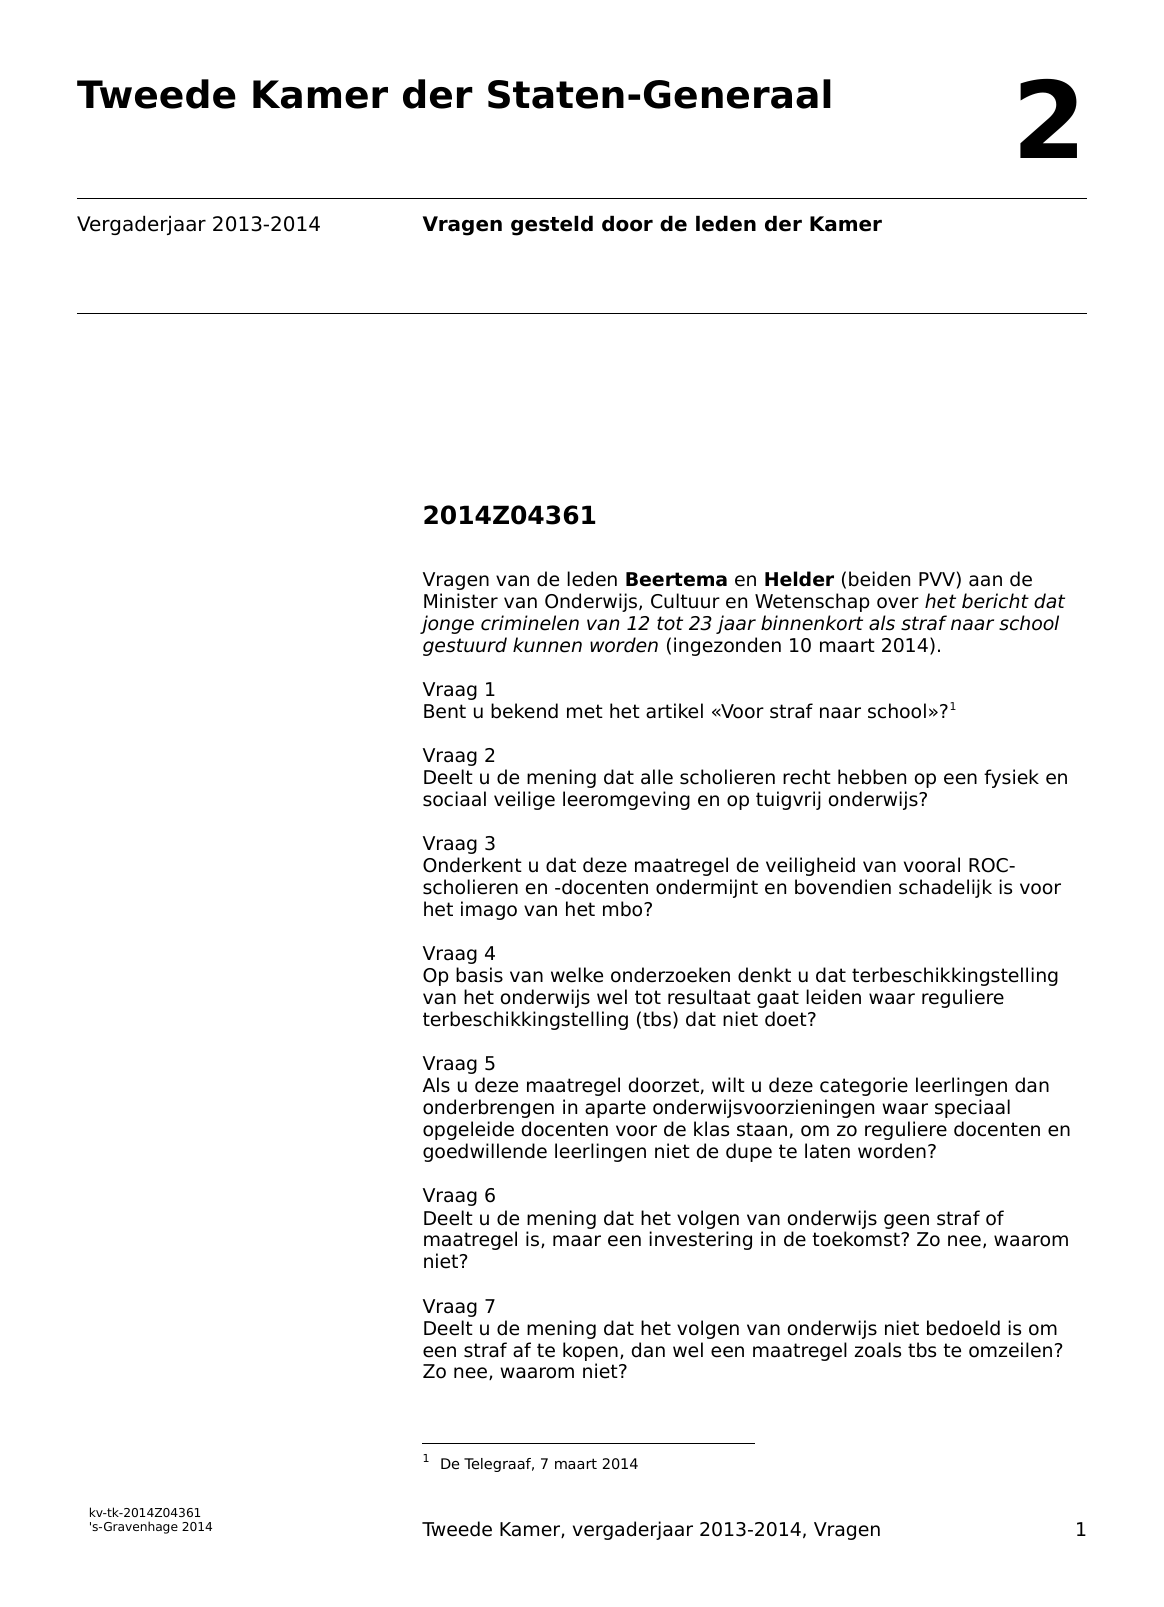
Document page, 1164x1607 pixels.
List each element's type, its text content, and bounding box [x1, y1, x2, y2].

text 's-Gravenhage 2014 [88, 1520, 323, 1534]
text Vraag 7 [422, 1296, 1087, 1317]
table_header Tweede Kamer der Staten-Generaal [77, 59, 886, 198]
text Als u deze maatregel doorzet, wilt u deze categorie leerlingen dan onderbrengen in aparte onderwijsvoorzieningen waar speciaal opgeleide docenten voor de klas staan, om zo reguliere docenten en goedwillende leerlingen niet de dupe te laten worden? [422, 1075, 1087, 1163]
text Vraag 2 [422, 745, 1087, 767]
text Vragen van de leden Beertema en Helder (beiden PVV) aan de Minister van Onderwijs, Cultuur en Wetenschap over het bericht dat jonge criminelen van 12 tot 23 jaar binnenkort als straf naar school gestuurd kunnen worden (ingezonden 10 maart 2014). [422, 569, 1087, 657]
text De Telegraaf, 7 maart 2014 [422, 1452, 1087, 1474]
text Onderkent u dat deze maatregel de veiligheid van vooral ROC-scholieren en -docenten ondermijnt en bovendien schadelijk is voor het imago van het mbo? [422, 855, 1087, 921]
text Vraag 5 [422, 1053, 1087, 1075]
table_header 2 [886, 59, 1087, 198]
text Deelt u de mening dat alle scholieren recht hebben op een fysiek en sociaal veilige leeromgeving en op tuigvrij onderwijs? [422, 767, 1087, 811]
text Deelt u de mening dat het volgen van onderwijs geen straf of maatregel is, maar een investering in de toekomst? Zo nee, waarom niet? [422, 1207, 1087, 1273]
table_cell Vergaderjaar 2013-2014 [77, 199, 422, 313]
text kv-tk-2014Z04361 [88, 1506, 323, 1520]
text 2014Z04361 [422, 501, 1087, 531]
text Vraag 3 [422, 833, 1087, 855]
table_cell Vragen gesteld door de leden der Kamer [422, 199, 1087, 313]
text Vraag 4 [422, 943, 1087, 965]
text Deelt u de mening dat het volgen van onderwijs niet bedoeld is om een straf af te kopen, dan wel een maatregel zoals tbs te omzeilen? Zo nee, waarom niet? [422, 1317, 1087, 1383]
text Vraag 1 [422, 679, 1087, 701]
text Bent u bekend met het artikel «Voor straf naar school»? [422, 701, 1087, 723]
text Vraag 6 [422, 1185, 1087, 1207]
text Op basis van welke onderzoeken denkt u dat terbeschikkingstelling van het onderwijs wel tot resultaat gaat leiden waar reguliere terbeschikkingstelling (tbs) dat niet doet? [422, 965, 1087, 1031]
